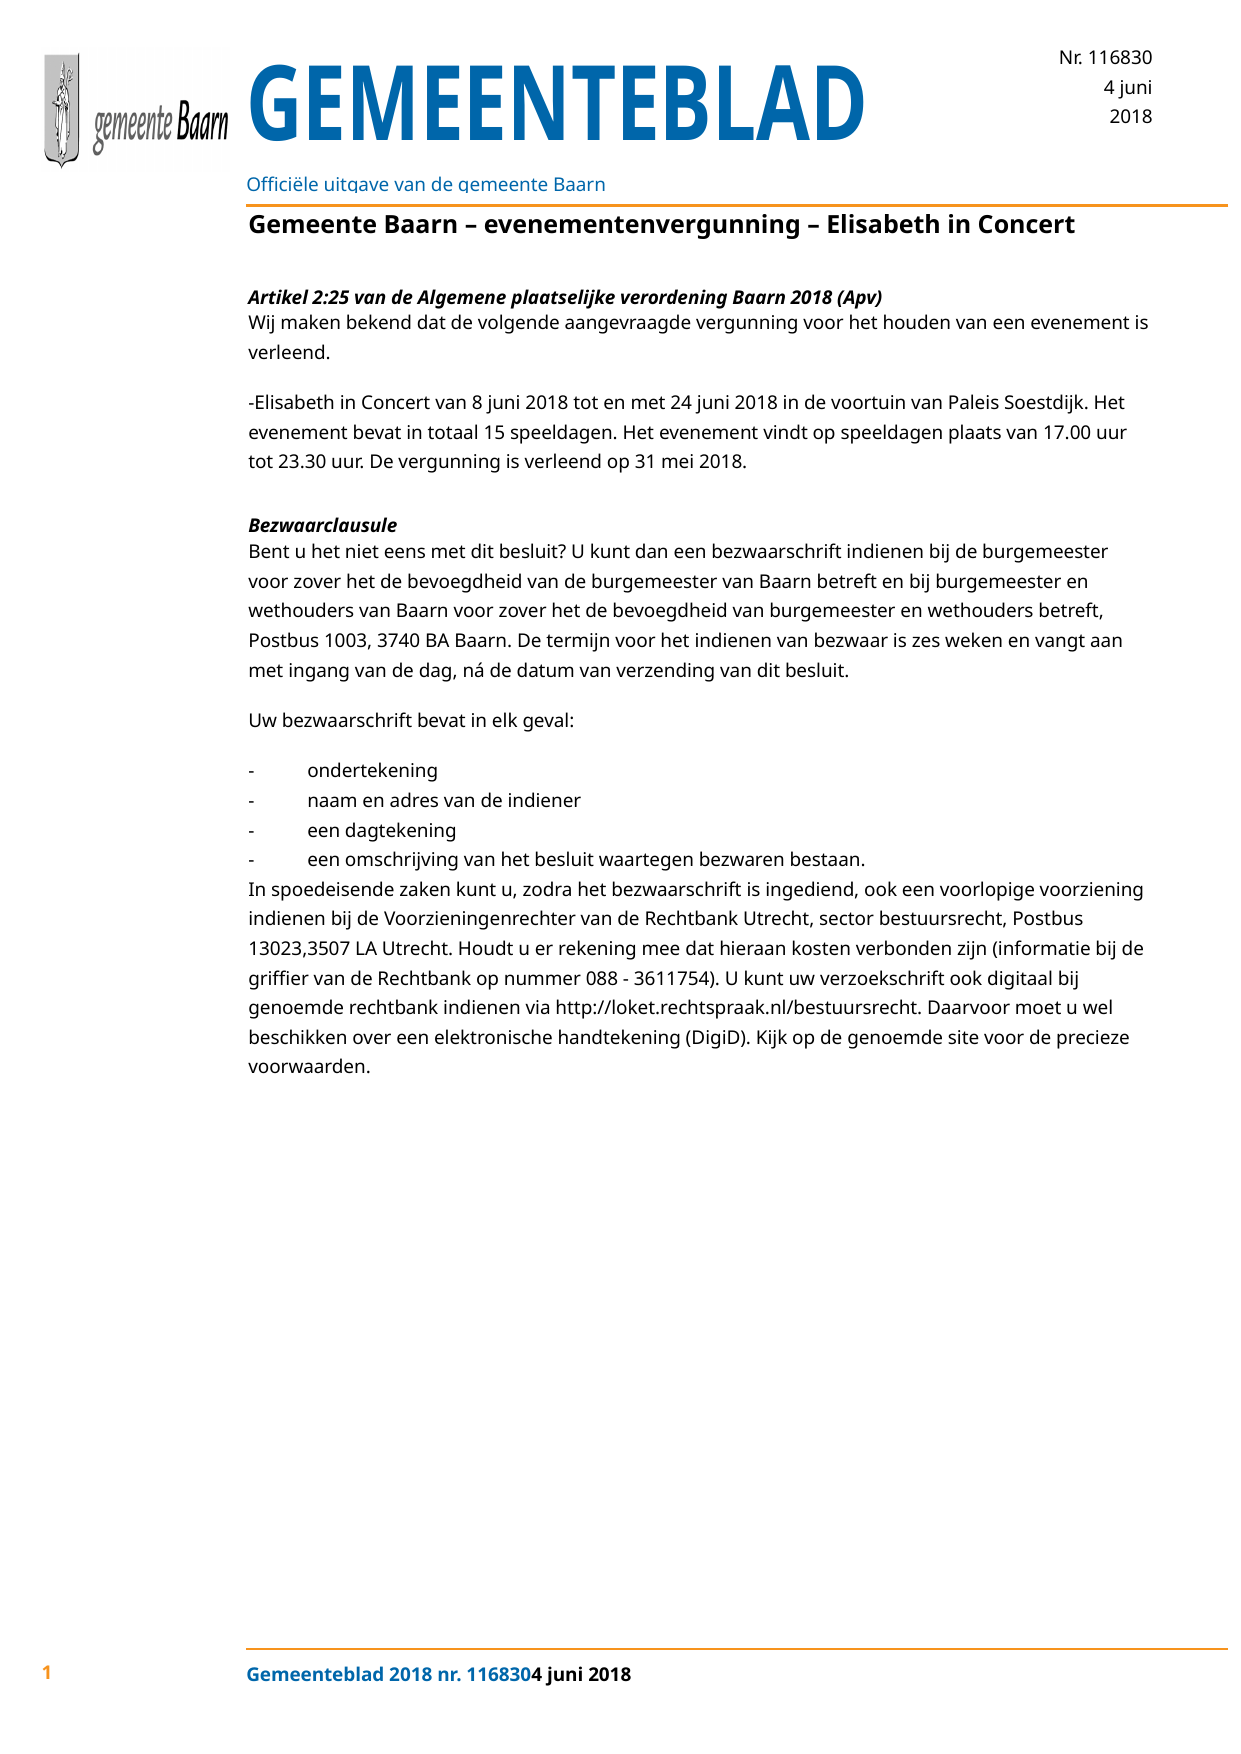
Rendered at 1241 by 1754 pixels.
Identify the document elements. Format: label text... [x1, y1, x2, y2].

text Wij maken bekend dat de volgende aangevraagde vergunning voor het houden van een evenement is verleend. [248, 309, 1152, 365]
list een dagtekening [248, 817, 1152, 842]
picture [41, 47, 231, 172]
list een omschrijving van het besluit waartegen bezwaren bestaan. [248, 846, 1152, 872]
text Uw bezwaarschrift bevat in elk geval: [248, 707, 1152, 733]
text Bent u het niet eens met dit besluit? U kunt dan een bezwaarschrift indienen bij de burgemeester voor zover het de bevoegdheid van de burgemeester van Baarn betreft en bij burgemeester en wethouders van Baarn voor zover het de bevoegdheid van burgemeester en wethouders betreft, Postbus 1003, 3740 BA Baarn. De termijn voor het indienen van bezwaar is zes weken en vangt aan met ingang van de dag, ná de datum van verzending van dit besluit. [248, 538, 1152, 682]
text In spoedeisende zaken kunt u, zodra het bezwaarschrift is ingediend, ook een voorlopige voorziening indienen bij de Voorzieningenrechter van de Rechtbank Utrecht, sector bestuursrecht, Postbus 13023,3507 LA Utrecht. Houdt u er rekening mee dat hieraan kosten verbonden zijn (informatie bij de griffier van de Rechtbank op nummer 088 - 3611754). U kunt uw verzoekschrift ook digitaal bij genoemde rechtbank indienen via http://loket.rechtspraak.nl/bestuursrecht. Daarvoor moet u wel beschikken over een elektronische handtekening (DigiD). Kijk op de genoemde site voor de precieze voorwaarden. [248, 876, 1152, 1079]
text -Elisabeth in Concert van 8 juni 2018 tot en met 24 juni 2018 in de voortuin van Paleis Soestdijk. Het evenement bevat in totaal 15 speeldagen. Het evenement vindt op speeldagen plaats van 17.00 uur tot 23.30 uur. De vergunning is verleend op 31 mei 2018. [248, 389, 1152, 474]
text Bezwaarclausule [248, 513, 1152, 538]
list ondertekening [248, 758, 1152, 783]
text Gemeente Baarn – evenementenvergunning – Elisabeth in Concert [248, 207, 1152, 241]
text Artikel 2:25 van de Algemene plaatselijke verordening Baarn 2018 (Apv) [248, 284, 1152, 309]
list naam en adres van de indiener [248, 787, 1152, 813]
